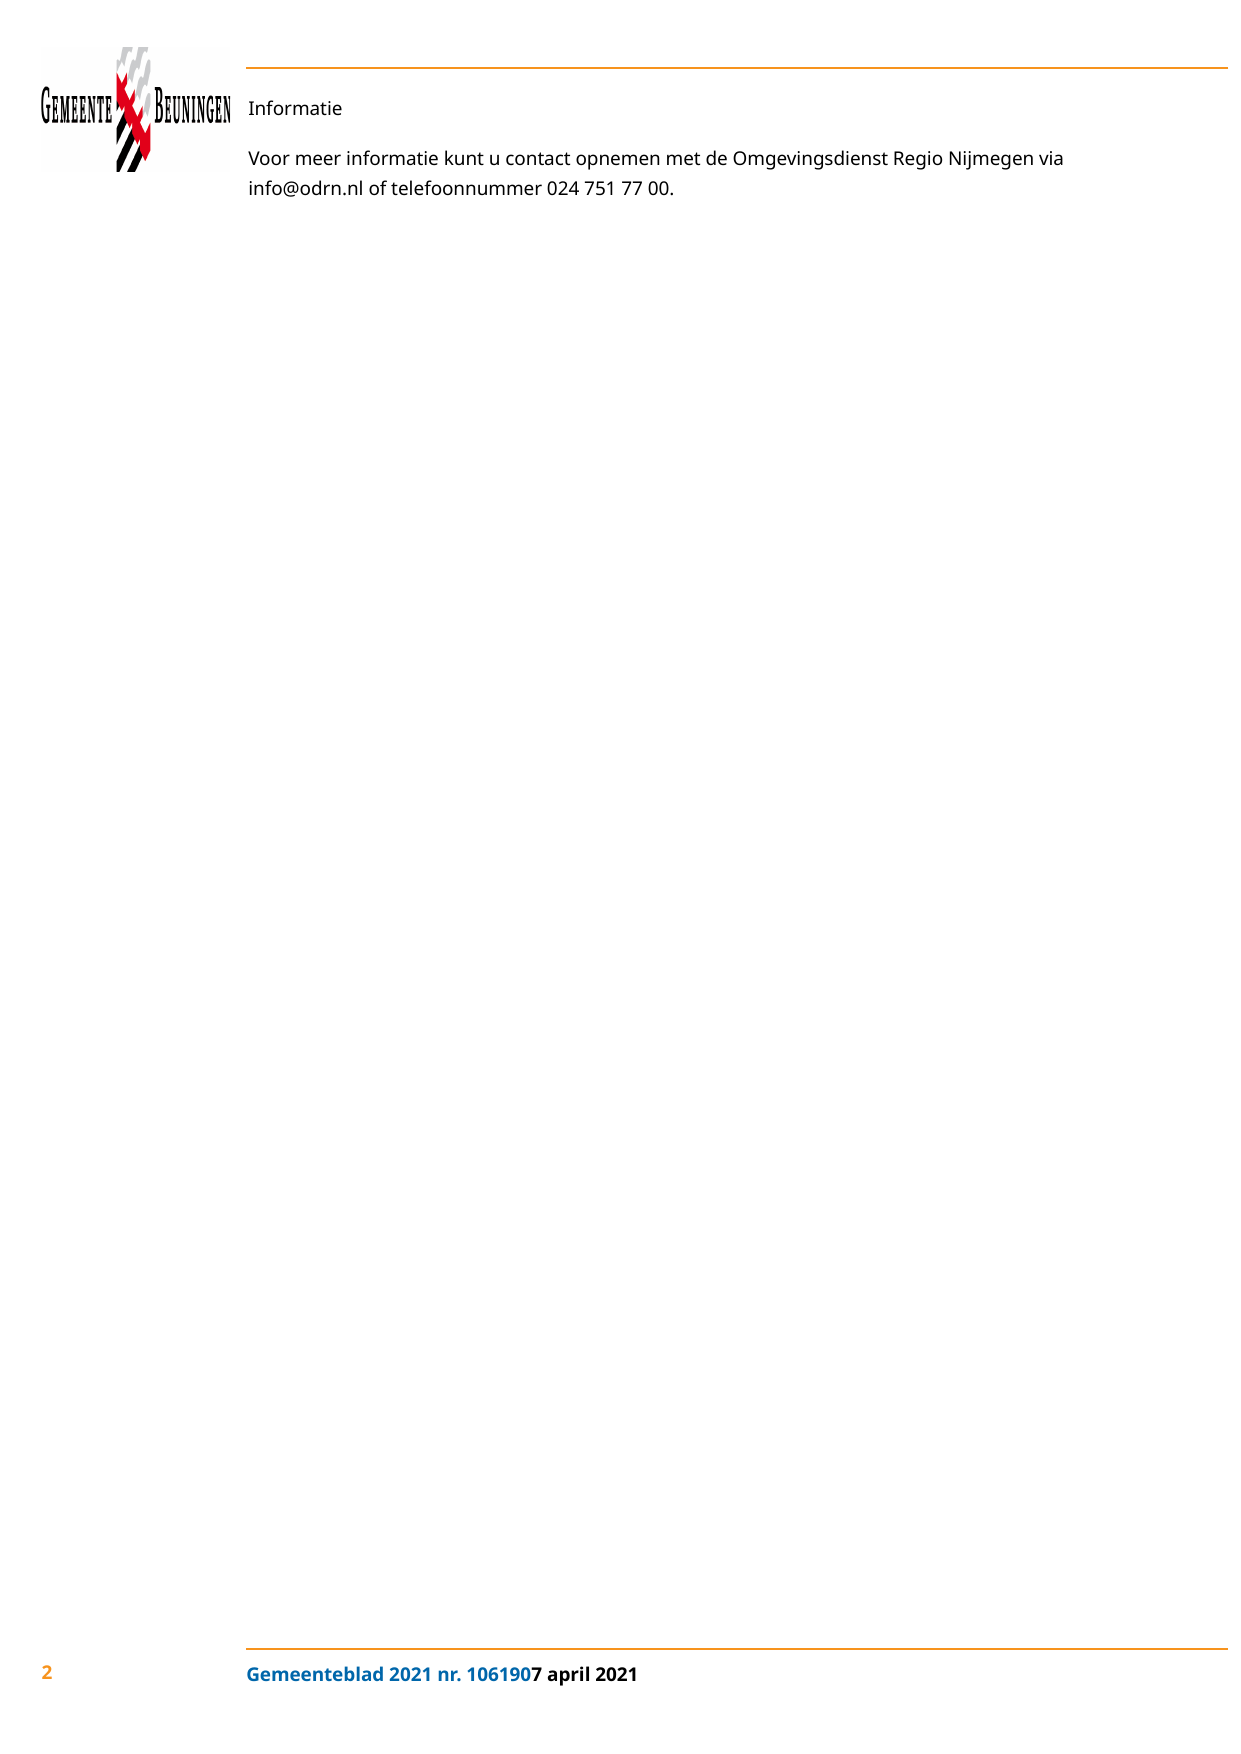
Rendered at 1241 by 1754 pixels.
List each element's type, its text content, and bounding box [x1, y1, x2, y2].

text Informatie [248, 95, 1152, 121]
picture [41, 47, 231, 172]
text Voor meer informatie kunt u contact opnemen met de Omgevingsdienst Regio Nijmegen via info@odrn.nl of telefoonnummer 024 751 77 00. [248, 145, 1152, 201]
